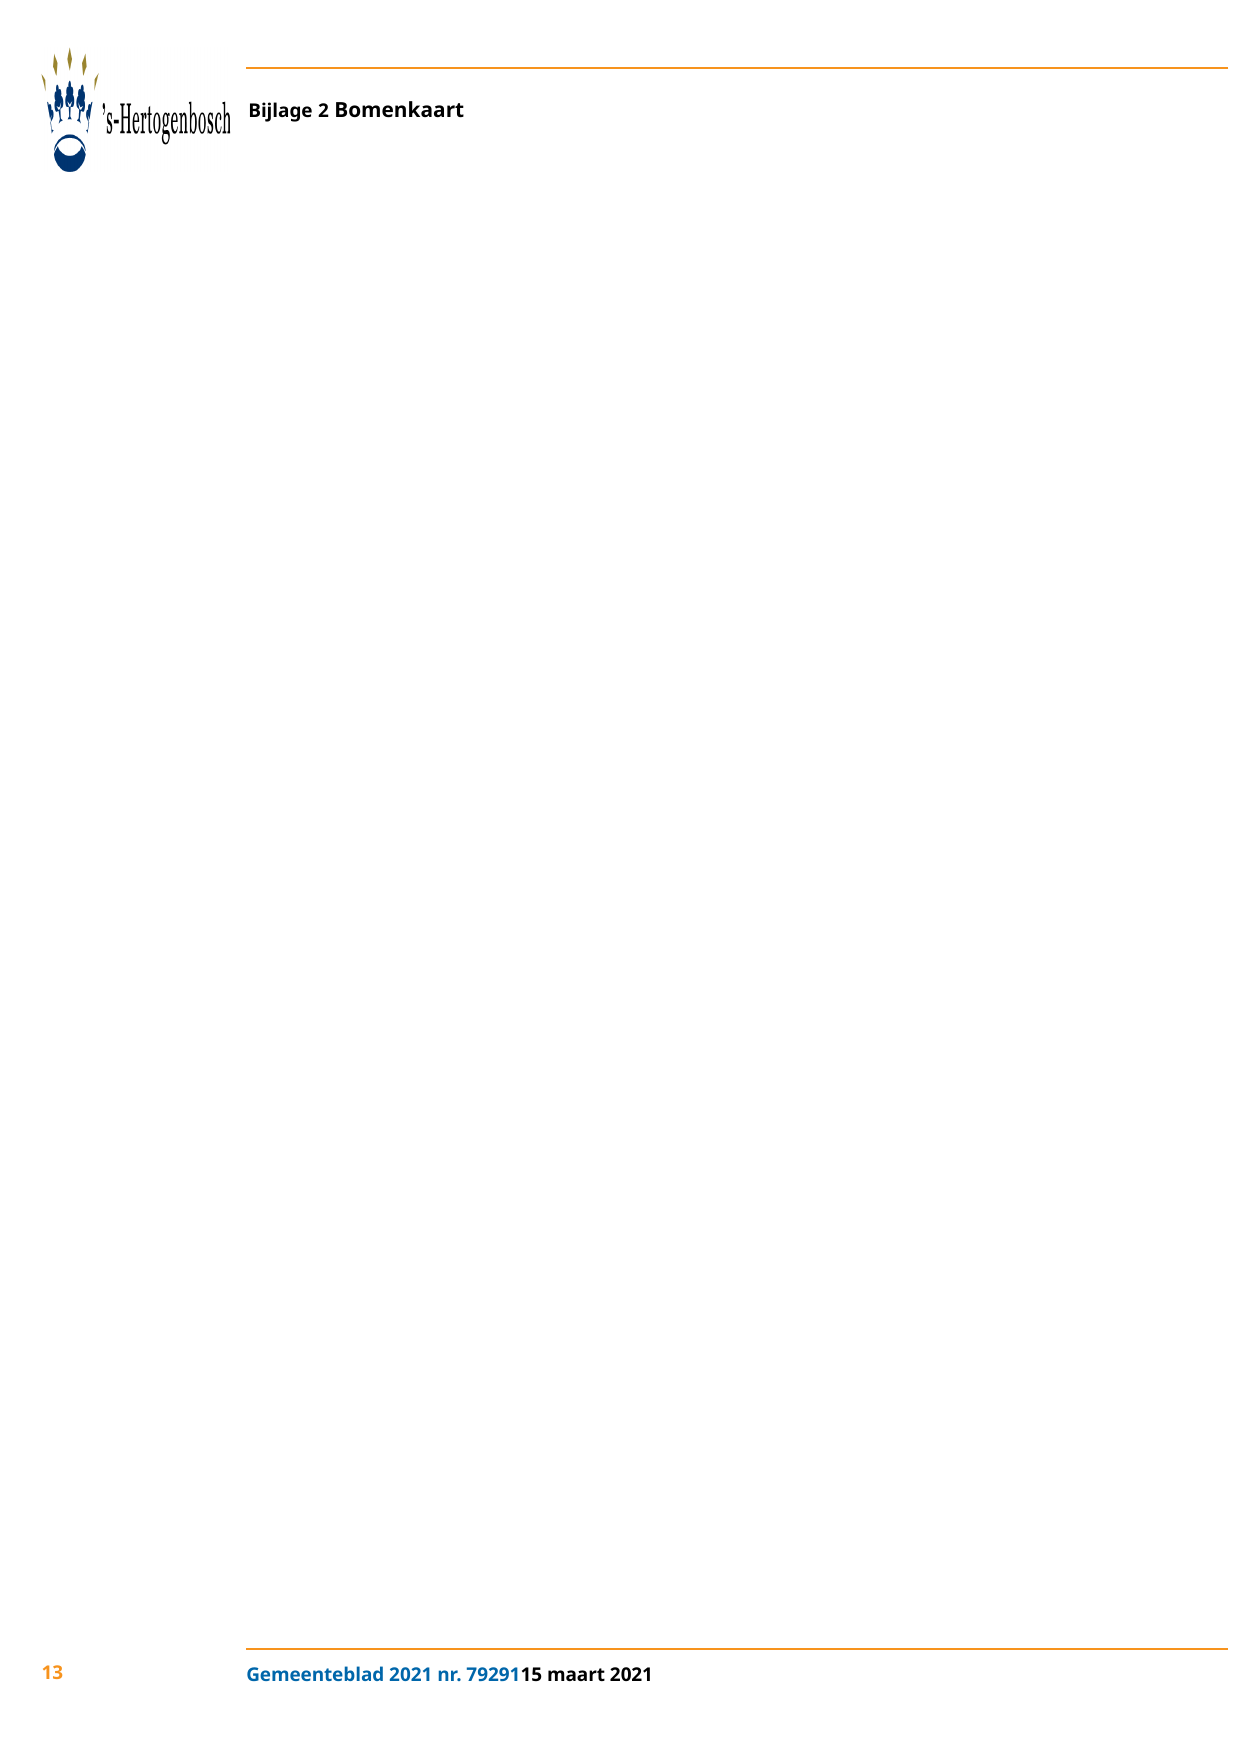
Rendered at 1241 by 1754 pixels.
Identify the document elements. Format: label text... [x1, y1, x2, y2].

picture [41, 47, 231, 172]
text Bijlage 2 Bomenkaart [248, 95, 1152, 123]
